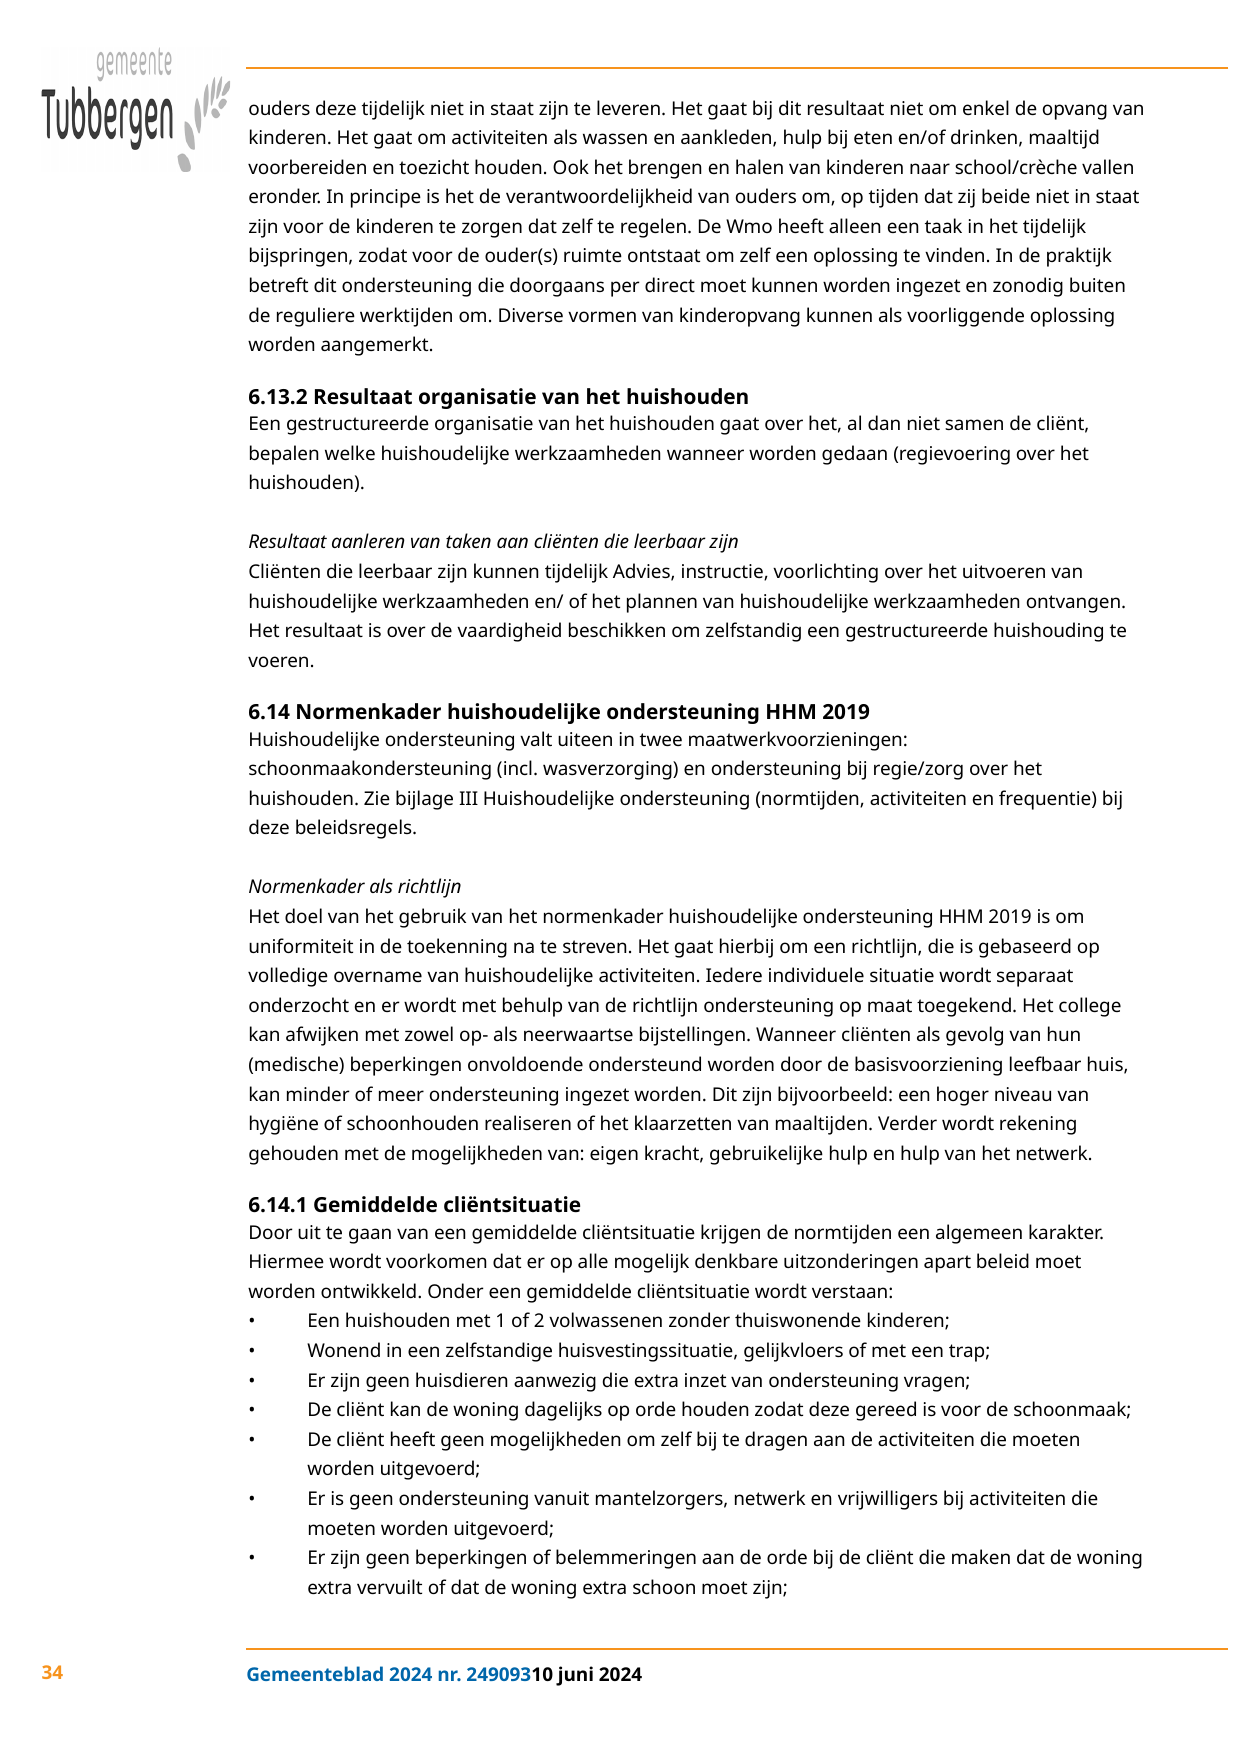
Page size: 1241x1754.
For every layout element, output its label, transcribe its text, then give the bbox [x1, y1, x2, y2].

text Het doel van het gebruik van het normenkader huishoudelijke ondersteuning HHM 2019 is om uniformiteit in de toekenning na te streven. Het gaat hierbij om een richtlijn, die is gebaseerd op volledige overname van huishoudelijke activiteiten. Iedere individuele situatie wordt separaat onderzocht en er wordt met behulp van de richtlijn ondersteuning op maat toegekend. Het college kan afwijken met zowel op- als neerwaartse bijstellingen. Wanneer cliënten als gevolg van hun (medische) beperkingen onvoldoende ondersteund worden door de basisvoorziening leefbaar huis, kan minder of meer ondersteuning ingezet worden. Dit zijn bijvoorbeeld: een hoger niveau van hygiëne of schoonhouden realiseren of het klaarzetten van maaltijden. Verder wordt rekening gehouden met de mogelijkheden van: eigen kracht, gebruikelijke hulp en hulp van het netwerk. [248, 903, 1152, 1166]
text Een gestructureerde organisatie van het huishouden gaat over het, al dan niet samen de cliënt, bepalen welke huishoudelijke werkzaamheden wanneer worden gedaan (regievoering over het huishouden). [248, 410, 1152, 495]
text Resultaat aanleren van taken aan cliënten die leerbaar zijn [248, 529, 1152, 554]
list Er is geen ondersteuning vanuit mantelzorgers, netwerk en vrijwilligers bij activiteiten die moeten worden uitgevoerd; [248, 1485, 1152, 1540]
list Wonend in een zelfstandige huisvestingssituatie, gelijkvloers of met een trap; [248, 1337, 1152, 1363]
text Door uit te gaan van een gemiddelde cliëntsituatie krijgen de normtijden een algemeen karakter. Hiermee wordt voorkomen dat er op alle mogelijk denkbare uitzonderingen apart beleid moet worden ontwikkeld. Onder een gemiddelde cliëntsituatie wordt verstaan: [248, 1219, 1152, 1304]
text Cliënten die leerbaar zijn kunnen tijdelijk Advies, instructie, voorlichting over het uitvoeren van huishoudelijke werkzaamheden en/ of het plannen van huishoudelijke werkzaamheden ontvangen. Het resultaat is over de vaardigheid beschikken om zelfstandig een gestructureerde huishouding te voeren. [248, 558, 1152, 673]
list Een huishouden met 1 of 2 volwassenen zonder thuiswonende kinderen; [248, 1308, 1152, 1333]
list De cliënt heeft geen mogelijkheden om zelf bij te dragen aan de activiteiten die moeten worden uitgevoerd; [248, 1426, 1152, 1481]
text Normenkader als richtlijn [248, 874, 1152, 899]
picture [41, 47, 231, 172]
list Er zijn geen beperkingen of belemmeringen aan de orde bij de cliënt die maken dat de woning extra vervuilt of dat de woning extra schoon moet zijn; [248, 1544, 1152, 1599]
text ouders deze tijdelijk niet in staat zijn te leveren. Het gaat bij dit resultaat niet om enkel de opvang van kinderen. Het gaat om activiteiten als wassen en aankleden, hulp bij eten en/of drinken, maaltijd voorbereiden en toezicht houden. Ook het brengen en halen van kinderen naar school/crèche vallen eronder. In principe is het de verantwoordelijkheid van ouders om, op tijden dat zij beide niet in staat zijn voor de kinderen te zorgen dat zelf te regelen. De Wmo heeft alleen een taak in het tijdelijk bijspringen, zodat voor de ouder(s) ruimte ontstaat om zelf een oplossing te vinden. In de praktijk betreft dit ondersteuning die doorgaans per direct moet kunnen worden ingezet en zonodig buiten de reguliere werktijden om. Diverse vormen van kinderopvang kunnen als voorliggende oplossing worden aangemerkt. [248, 95, 1152, 357]
text Huishoudelijke ondersteuning valt uiteen in twee maatwerkvoorzieningen: schoonmaakondersteuning (incl. wasverzorging) en ondersteuning bij regie/zorg over het huishouden. Zie bijlage III Huishoudelijke ondersteuning (normtijden, activiteiten en frequentie) bij deze beleidsregels. [248, 726, 1152, 840]
list De cliënt kan de woning dagelijks op orde houden zodat deze gereed is voor de schoonmaak; [248, 1396, 1152, 1422]
text 6.14 Normenkader huishoudelijke ondersteuning HHM 2019 [248, 697, 1152, 726]
text 6.13.2 Resultaat organisatie van het huishouden [248, 382, 1152, 410]
text 6.14.1 Gemiddelde cliëntsituatie [248, 1190, 1152, 1219]
list Er zijn geen huisdieren aanwezig die extra inzet van ondersteuning vragen; [248, 1367, 1152, 1392]
